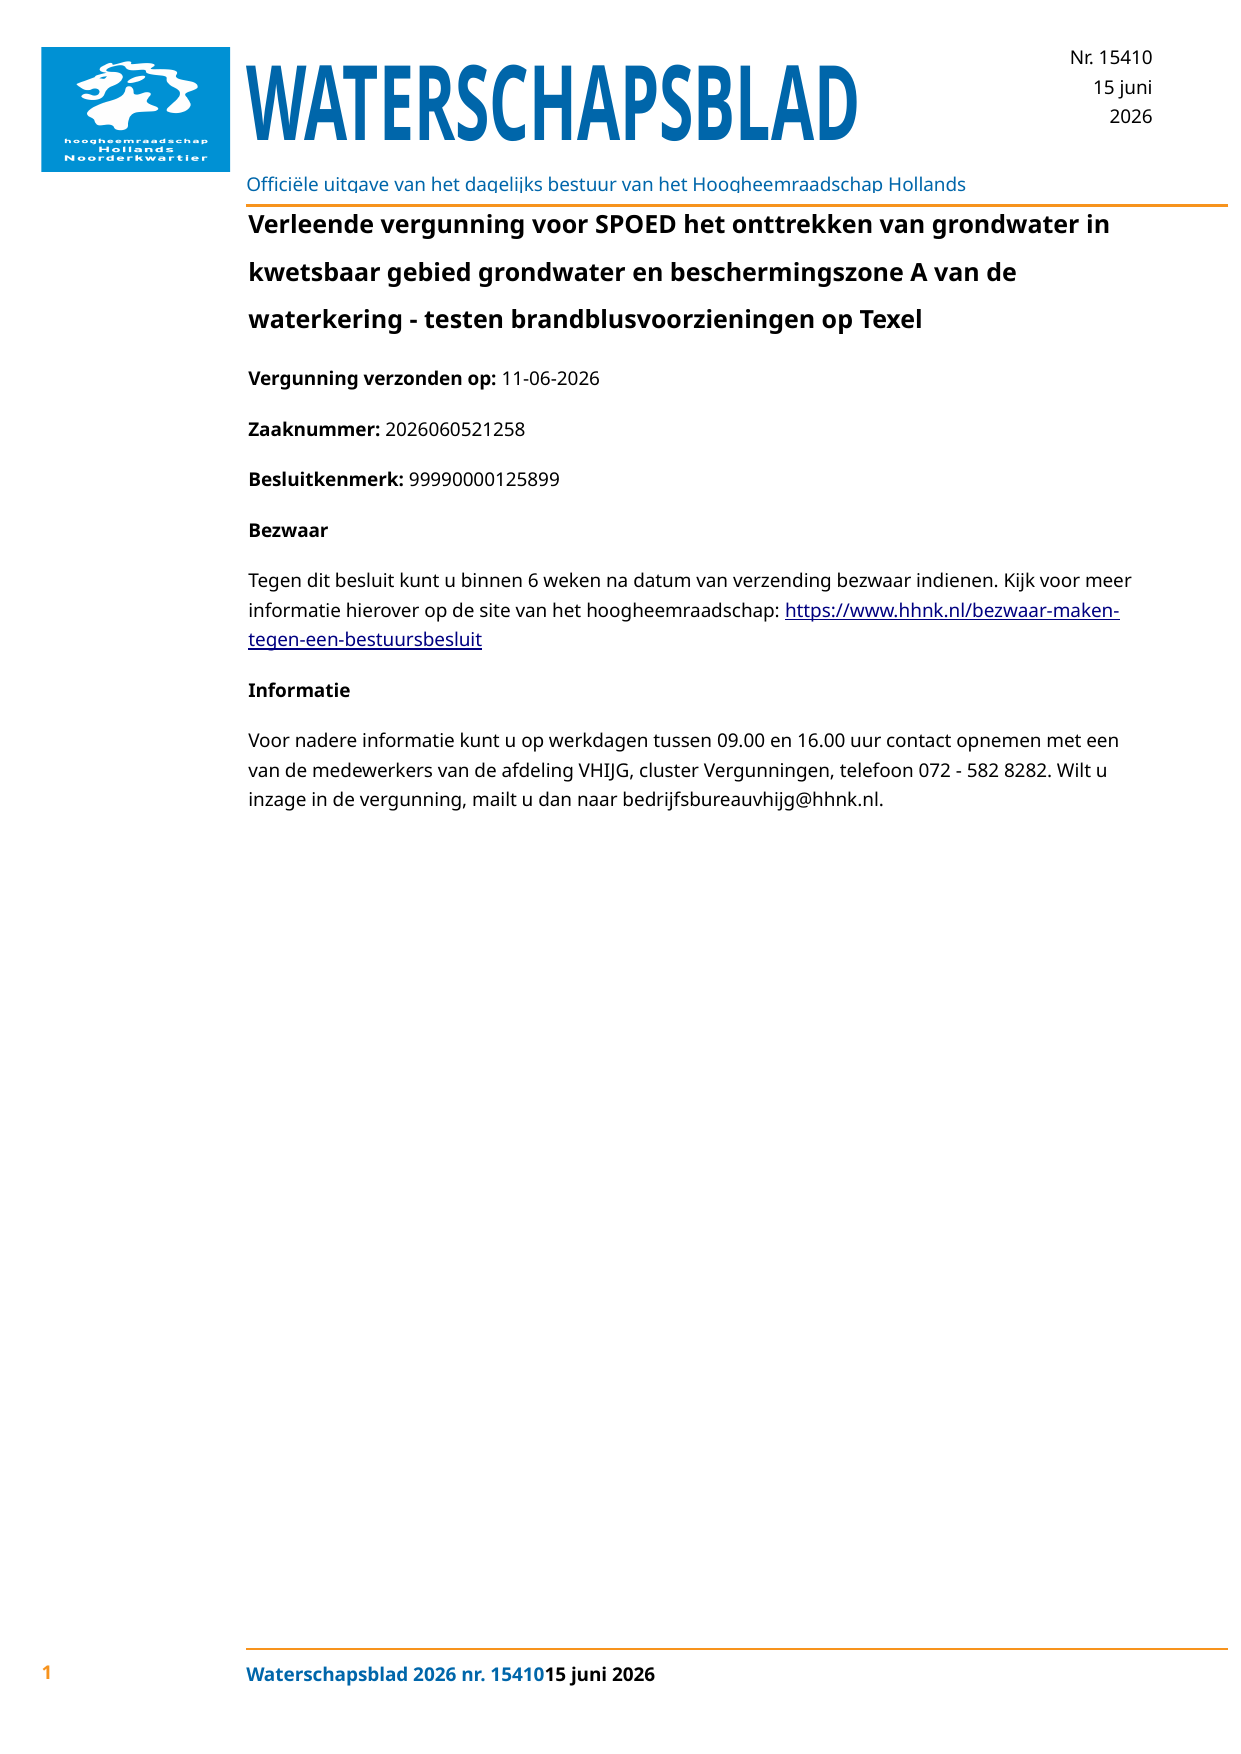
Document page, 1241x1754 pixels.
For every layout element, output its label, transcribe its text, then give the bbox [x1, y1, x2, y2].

text Zaaknummer: 2026060521258 [248, 416, 1152, 442]
picture [118, 62, 197, 112]
picture [88, 87, 157, 130]
text Informatie [248, 677, 1152, 702]
text Verleende vergunning voor SPOED het onttrekken van grondwater in kwetsbaar gebied grondwater en beschermingszone A van de waterkering - testen brandblusvoorzieningen op Texel [248, 207, 1152, 336]
text Vergunning verzonden op: 11-06-2026 [248, 366, 1152, 391]
text Besluitkenmerk: 99990000125899 [248, 466, 1152, 492]
picture [129, 76, 144, 82]
text Voor nadere informatie kunt u op werkdagen tussen 09.00 en 16.00 uur contact opnemen met een van de medewerkers van de afdeling VHIJG, cluster Vergunningen, telefoon 072 - 582 8282. Wilt u inzage in de vergunning, mailt u dan naar bedrijfsbureauvhijg@hhnk.nl. [248, 727, 1152, 812]
text Tegen dit besluit kunt u binnen 6 weken na datum van verzending bezwaar indienen. Kijk voor meer informatie hierover op de site van het hoogheemraadschap: https://www.hhnk.nl/bezwaar-maken-tegen-een-bestuursbesluit [248, 567, 1152, 652]
text Bezwaar [248, 517, 1152, 542]
picture [78, 64, 122, 99]
